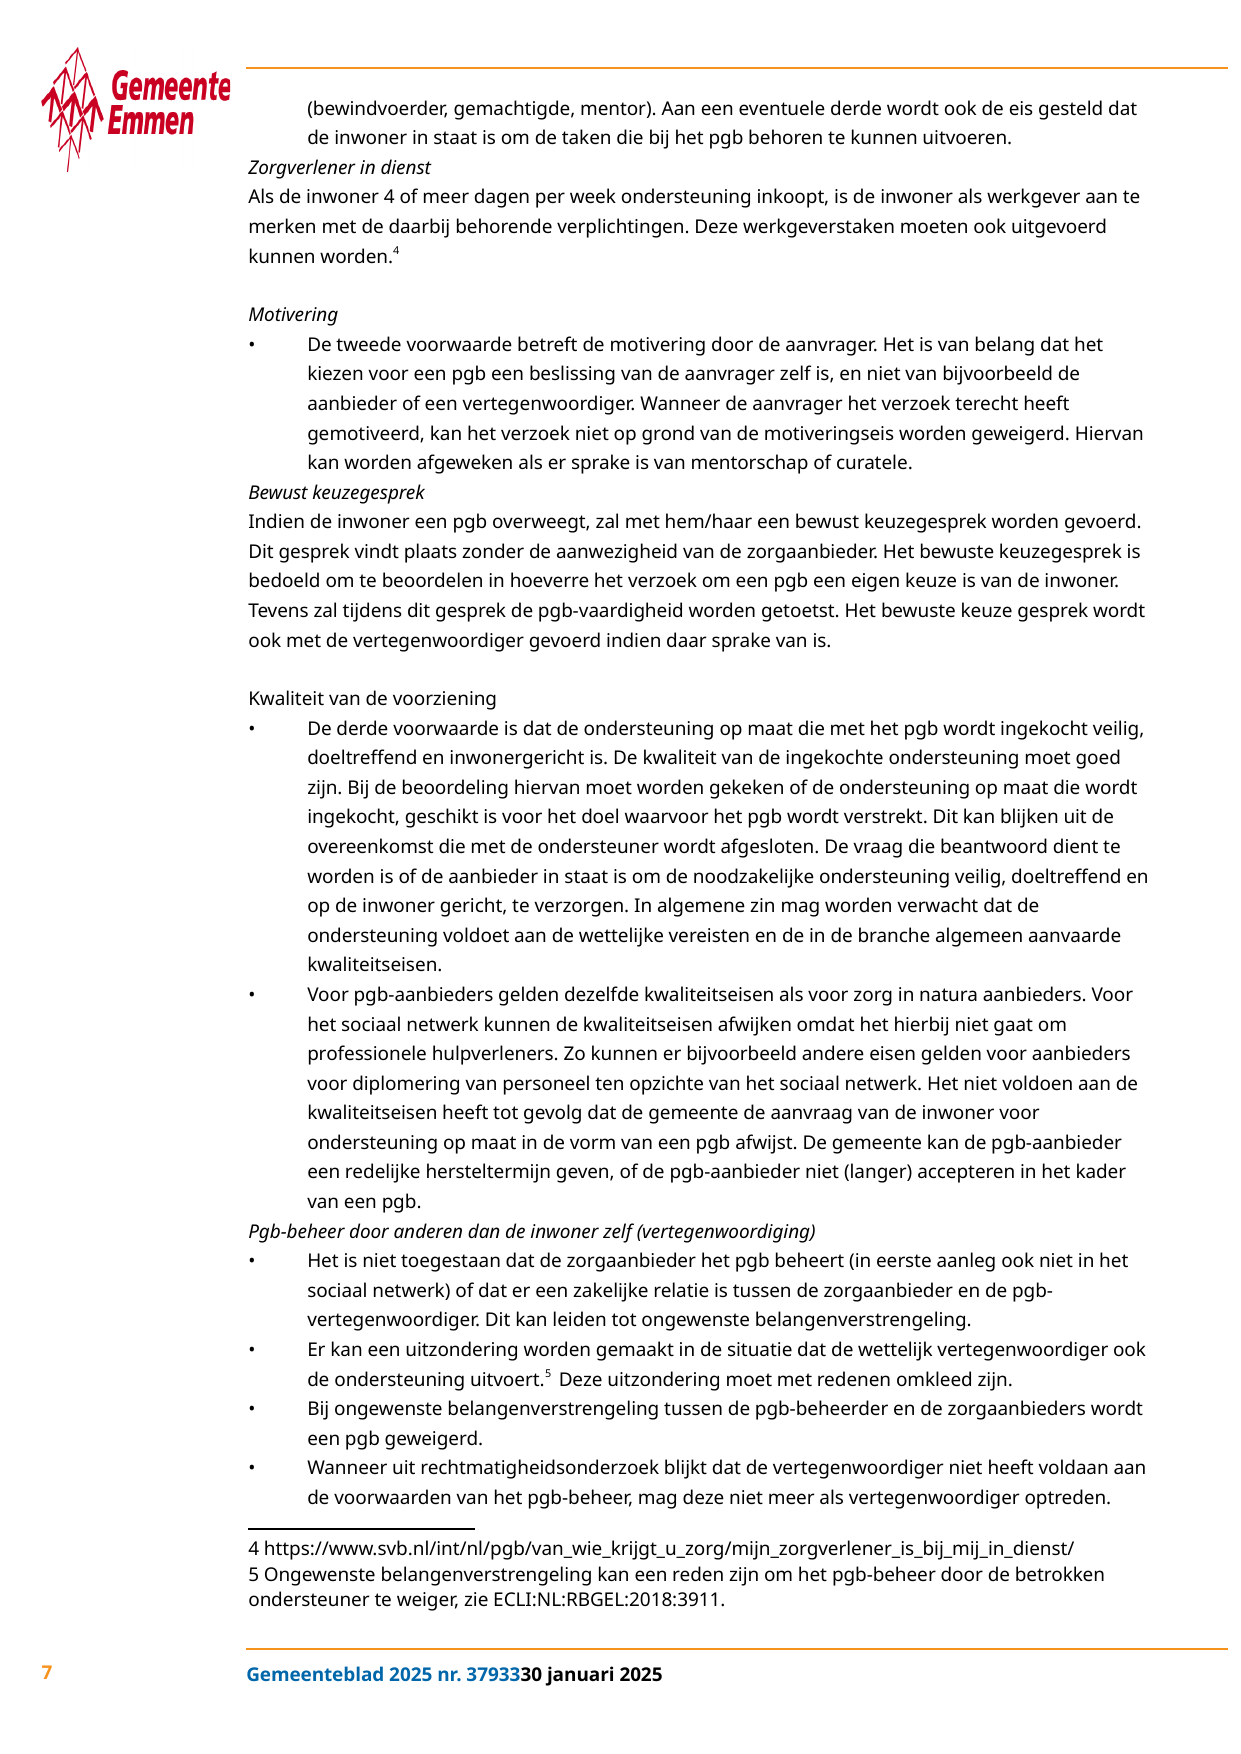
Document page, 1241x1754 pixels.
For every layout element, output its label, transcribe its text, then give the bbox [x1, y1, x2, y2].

list Het is niet toegestaan dat de zorgaanbieder het pgb beheert (in eerste aanleg ook niet in het sociaal netwerk) of dat er een zakelijke relatie is tussen de zorgaanbieder en de pgb-vertegenwoordiger. Dit kan leiden tot ongewenste belangenverstrengeling. [248, 1247, 1152, 1332]
table_header Zorgverlener in dienst Als de inwoner 4 of meer dagen per week ondersteuning inkoopt, is de inwoner als werkgever aan te merken met de daarbij behorende verplichtingen. Deze werkgeverstaken moeten ook uitgevoerd kunnen worden. [248, 154, 1152, 268]
table_header Bewust keuzegesprek Indien de inwoner een pgb overweegt, zal met hem/haar een bewust keuzegesprek worden gevoerd. Dit gesprek vindt plaats zonder de aanwezigheid van de zorgaanbieder. Het bewuste keuzegesprek is bedoeld om te beoordelen in hoeverre het verzoek om een pgb een eigen keuze is van de inwoner. Tevens zal tijdens dit gesprek de pgb-vaardigheid worden getoetst. Het bewuste keuze gesprek wordt ook met de vertegenwoordiger gevoerd indien daar sprake van is. [248, 479, 1152, 653]
list De tweede voorwaarde betreft de motivering door de aanvrager. Het is van belang dat het kiezen voor een pgb een beslissing van de aanvrager zelf is, en niet van bijvoorbeeld de aanbieder of een vertegenwoordiger. Wanneer de aanvrager het verzoek terecht heeft gemotiveerd, kan het verzoek niet op grond van de motiveringseis worden geweigerd. Hiervan kan worden afgeweken als er sprake is van mentorschap of curatele. [248, 331, 1152, 475]
list Voor pgb-aanbieders gelden dezelfde kwaliteitseisen als voor zorg in natura aanbieders. Voor het sociaal netwerk kunnen de kwaliteitseisen afwijken omdat het hierbij niet gaat om professionele hulpverleners. Zo kunnen er bijvoorbeeld andere eisen gelden voor aanbieders voor diplomering van personeel ten opzichte van het sociaal netwerk. Het niet voldoen aan de kwaliteitseisen heeft tot gevolg dat de gemeente de aanvraag van de inwoner voor ondersteuning op maat in de vorm van een pgb afwijst. De gemeente kan de pgb-aanbieder een redelijke hersteltermijn geven, of de pgb-aanbieder niet (langer) accepteren in het kader van een pgb. [248, 981, 1152, 1214]
list Bij ongewenste belangenverstrengeling tussen de pgb-beheerder en de zorgaanbieders wordt een pgb geweigerd. [248, 1395, 1152, 1451]
list Ongewenste belangenverstrengeling kan een reden zijn om het pgb-beheer door de betrokken ondersteuner te weiger, zie ECLI:NL:RBGEL:2018:3911. [248, 1561, 1152, 1612]
list Wanneer uit rechtmatigheidsonderzoek blijkt dat de vertegenwoordiger niet heeft voldaan aan de voorwaarden van het pgb-beheer, mag deze niet meer als vertegenwoordiger optreden. [248, 1454, 1152, 1510]
list De derde voorwaarde is dat de ondersteuning op maat die met het pgb wordt ingekocht veilig, doeltreffend en inwonergericht is. De kwaliteit van de ingekochte ondersteuning moet goed zijn. Bij de beoordeling hiervan moet worden gekeken of de ondersteuning op maat die wordt ingekocht, geschikt is voor het doel waarvoor het pgb wordt verstrekt. Dit kan blijken uit de overeenkomst die met de ondersteuner wordt afgesloten. De vraag die beantwoord dient te worden is of de aanbieder in staat is om de noodzakelijke ondersteuning veilig, doeltreffend en op de inwoner gericht, te verzorgen. In algemene zin mag worden verwacht dat de ondersteuning voldoet aan de wettelijke vereisten en de in de branche algemeen aanvaarde kwaliteitseisen. [248, 715, 1152, 977]
text Pgb-beheer door anderen dan de inwoner zelf (vertegenwoordiging) [248, 1218, 1152, 1244]
text Kwaliteit van de voorziening [248, 685, 1152, 711]
picture [41, 47, 231, 172]
text Motivering [248, 301, 1152, 327]
list (bewindvoerder, gemachtigde, mentor). Aan een eventuele derde wordt ook de eis gesteld dat de inwoner in staat is om de taken die bij het pgb behoren te kunnen uitvoeren. [248, 95, 1152, 150]
list Er kan een uitzondering worden gemaakt in de situatie dat de wettelijk vertegenwoordiger ook de ondersteuning uitvoert. Deze uitzondering moet met redenen omkleed zijn. [248, 1336, 1152, 1392]
